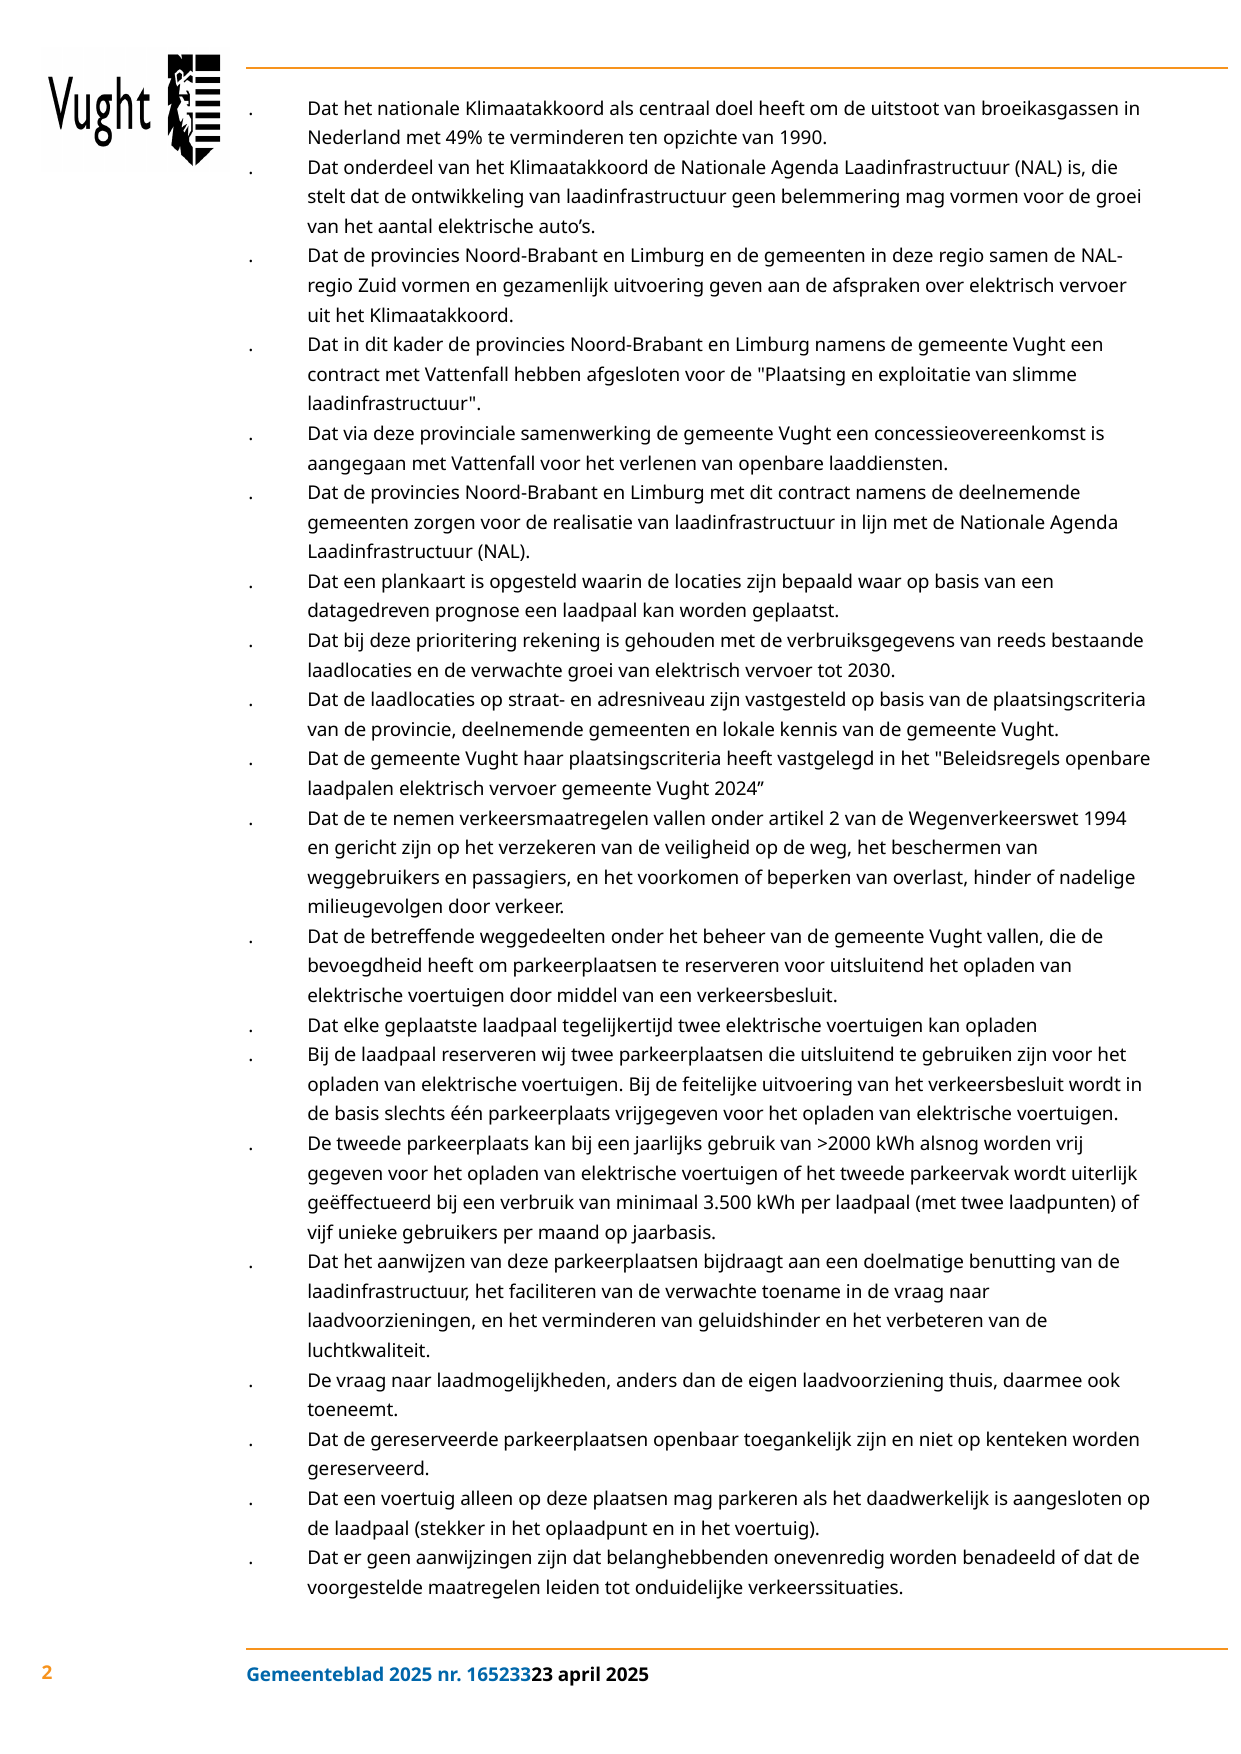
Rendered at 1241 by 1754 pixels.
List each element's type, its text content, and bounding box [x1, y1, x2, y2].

list De vraag naar laadmogelijkheden, anders dan de eigen laadvoorziening thuis, daarmee ook toeneemt. [248, 1367, 1152, 1422]
list Dat de gemeente Vught haar plaatsingscriteria heeft vastgelegd in het "Beleidsregels openbare laadpalen elektrisch vervoer gemeente Vught 2024’’ [248, 746, 1152, 801]
list Dat de gereserveerde parkeerplaatsen openbaar toegankelijk zijn en niet op kenteken worden gereserveerd. [248, 1426, 1152, 1481]
list De tweede parkeerplaats kan bij een jaarlijks gebruik van >2000 kWh alsnog worden vrij gegeven voor het opladen van elektrische voertuigen of het tweede parkeervak wordt uiterlijk geëffectueerd bij een verbruik van minimaal 3.500 kWh per laadpaal (met twee laadpunten) of vijf unieke gebruikers per maand op jaarbasis. [248, 1130, 1152, 1245]
list Dat het nationale Klimaatakkoord als centraal doel heeft om de uitstoot van broeikasgassen in Nederland met 49% te verminderen ten opzichte van 1990. [248, 95, 1152, 150]
list Dat een plankaart is opgesteld waarin de locaties zijn bepaald waar op basis van een datagedreven prognose een laadpaal kan worden geplaatst. [248, 568, 1152, 623]
list Dat via deze provinciale samenwerking de gemeente Vught een concessieovereenkomst is aangegaan met Vattenfall voor het verlenen van openbare laaddiensten. [248, 420, 1152, 476]
list Dat de laadlocaties op straat- en adresniveau zijn vastgesteld op basis van de plaatsingscriteria van de provincie, deelnemende gemeenten en lokale kennis van de gemeente Vught. [248, 686, 1152, 742]
list Dat onderdeel van het Klimaatakkoord de Nationale Agenda Laadinfrastructuur (NAL) is, die stelt dat de ontwikkeling van laadinfrastructuur geen belemmering mag vormen voor de groei van het aantal elektrische auto’s. [248, 154, 1152, 239]
list Dat elke geplaatste laadpaal tegelijkertijd twee elektrische voertuigen kan opladen [248, 1012, 1152, 1038]
list Dat de provincies Noord-Brabant en Limburg met dit contract namens de deelnemende gemeenten zorgen voor de realisatie van laadinfrastructuur in lijn met de Nationale Agenda Laadinfrastructuur (NAL). [248, 479, 1152, 564]
list Bij de laadpaal reserveren wij twee parkeerplaatsen die uitsluitend te gebruiken zijn voor het opladen van elektrische voertuigen. Bij de feitelijke uitvoering van het verkeersbesluit wordt in de basis slechts één parkeerplaats vrijgegeven voor het opladen van elektrische voertuigen. [248, 1041, 1152, 1126]
list Dat de provincies Noord-Brabant en Limburg en de gemeenten in deze regio samen de NAL-regio Zuid vormen en gezamenlijk uitvoering geven aan de afspraken over elektrisch vervoer uit het Klimaatakkoord. [248, 243, 1152, 328]
list Dat een voertuig alleen op deze plaatsen mag parkeren als het daadwerkelijk is aangesloten op de laadpaal (stekker in het oplaadpunt en in het voertuig). [248, 1485, 1152, 1541]
picture [41, 47, 231, 172]
list Dat er geen aanwijzingen zijn dat belanghebbenden onevenredig worden benadeeld of dat de voorgestelde maatregelen leiden tot onduidelijke verkeerssituaties. [248, 1544, 1152, 1600]
list Dat bij deze prioritering rekening is gehouden met de verbruiksgegevens van reeds bestaande laadlocaties en de verwachte groei van elektrisch vervoer tot 2030. [248, 627, 1152, 683]
list Dat de betreffende weggedeelten onder het beheer van de gemeente Vught vallen, die de bevoegdheid heeft om parkeerplaatsen te reserveren voor uitsluitend het opladen van elektrische voertuigen door middel van een verkeersbesluit. [248, 923, 1152, 1008]
list Dat in dit kader de provincies Noord-Brabant en Limburg namens de gemeente Vught een contract met Vattenfall hebben afgesloten voor de "Plaatsing en exploitatie van slimme laadinfrastructuur". [248, 331, 1152, 416]
list Dat het aanwijzen van deze parkeerplaatsen bijdraagt aan een doelmatige benutting van de laadinfrastructuur, het faciliteren van de verwachte toename in de vraag naar laadvoorzieningen, en het verminderen van geluidshinder en het verbeteren van de luchtkwaliteit. [248, 1248, 1152, 1363]
list Dat de te nemen verkeersmaatregelen vallen onder artikel 2 van de Wegenverkeerswet 1994 en gericht zijn op het verzekeren van de veiligheid op de weg, het beschermen van weggebruikers en passagiers, en het voorkomen of beperken van overlast, hinder of nadelige milieugevolgen door verkeer. [248, 805, 1152, 919]
